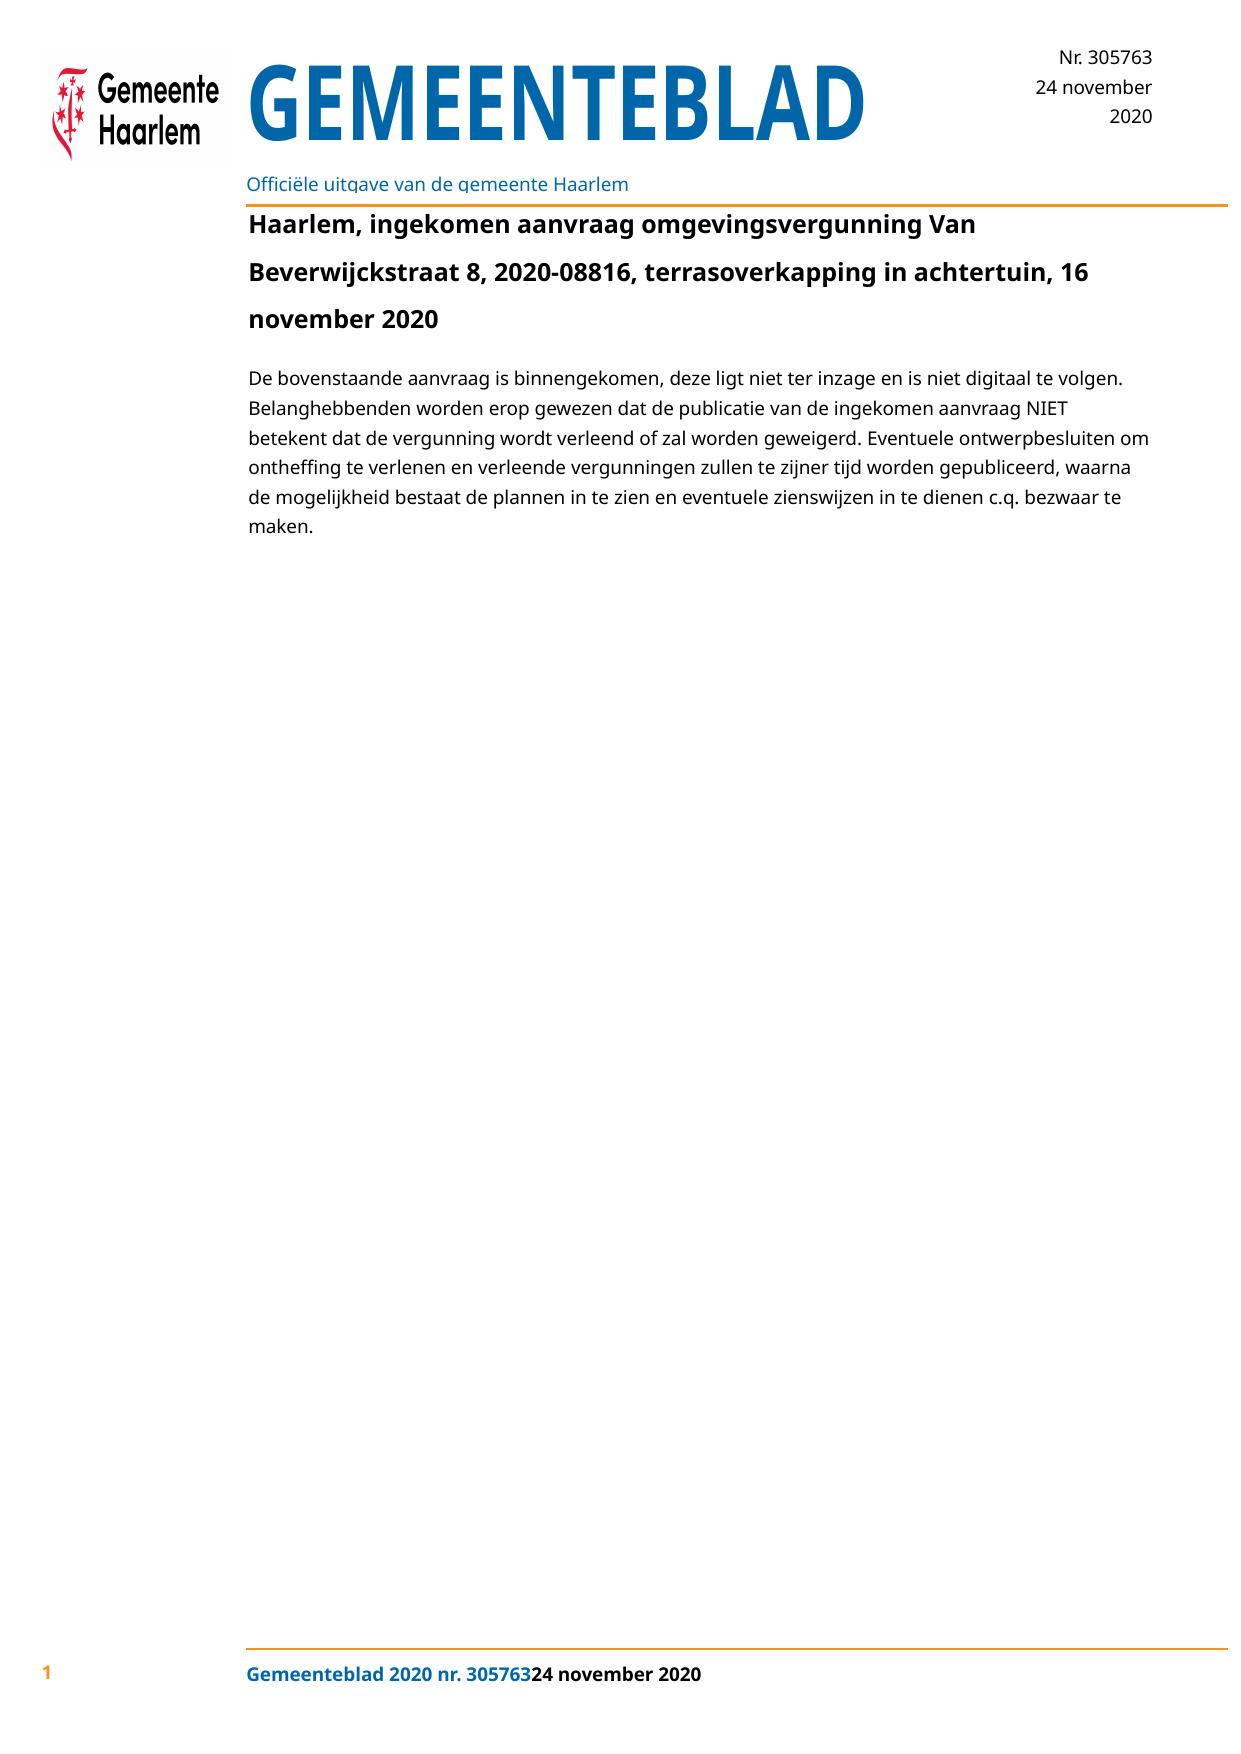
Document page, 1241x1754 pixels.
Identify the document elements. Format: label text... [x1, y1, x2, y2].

text De bovenstaande aanvraag is binnengekomen, deze ligt niet ter inzage en is niet digitaal te volgen. Belanghebbenden worden erop gewezen dat de publicatie van de ingekomen aanvraag NIET betekent dat de vergunning wordt verleend of zal worden geweigerd. Eventuele ontwerpbesluiten om ontheffing te verlenen en verleende vergunningen zullen te zijner tijd worden gepubliceerd, waarna de mogelijkheid bestaat de plannen in te zien en eventuele zienswijzen in te dienen c.q. bezwaar te maken. [248, 366, 1152, 539]
text Haarlem, ingekomen aanvraag omgevingsvergunning Van Beverwijckstraat 8, 2020-08816, terrasoverkapping in achtertuin, 16 november 2020 [248, 207, 1152, 336]
picture [41, 47, 231, 172]
